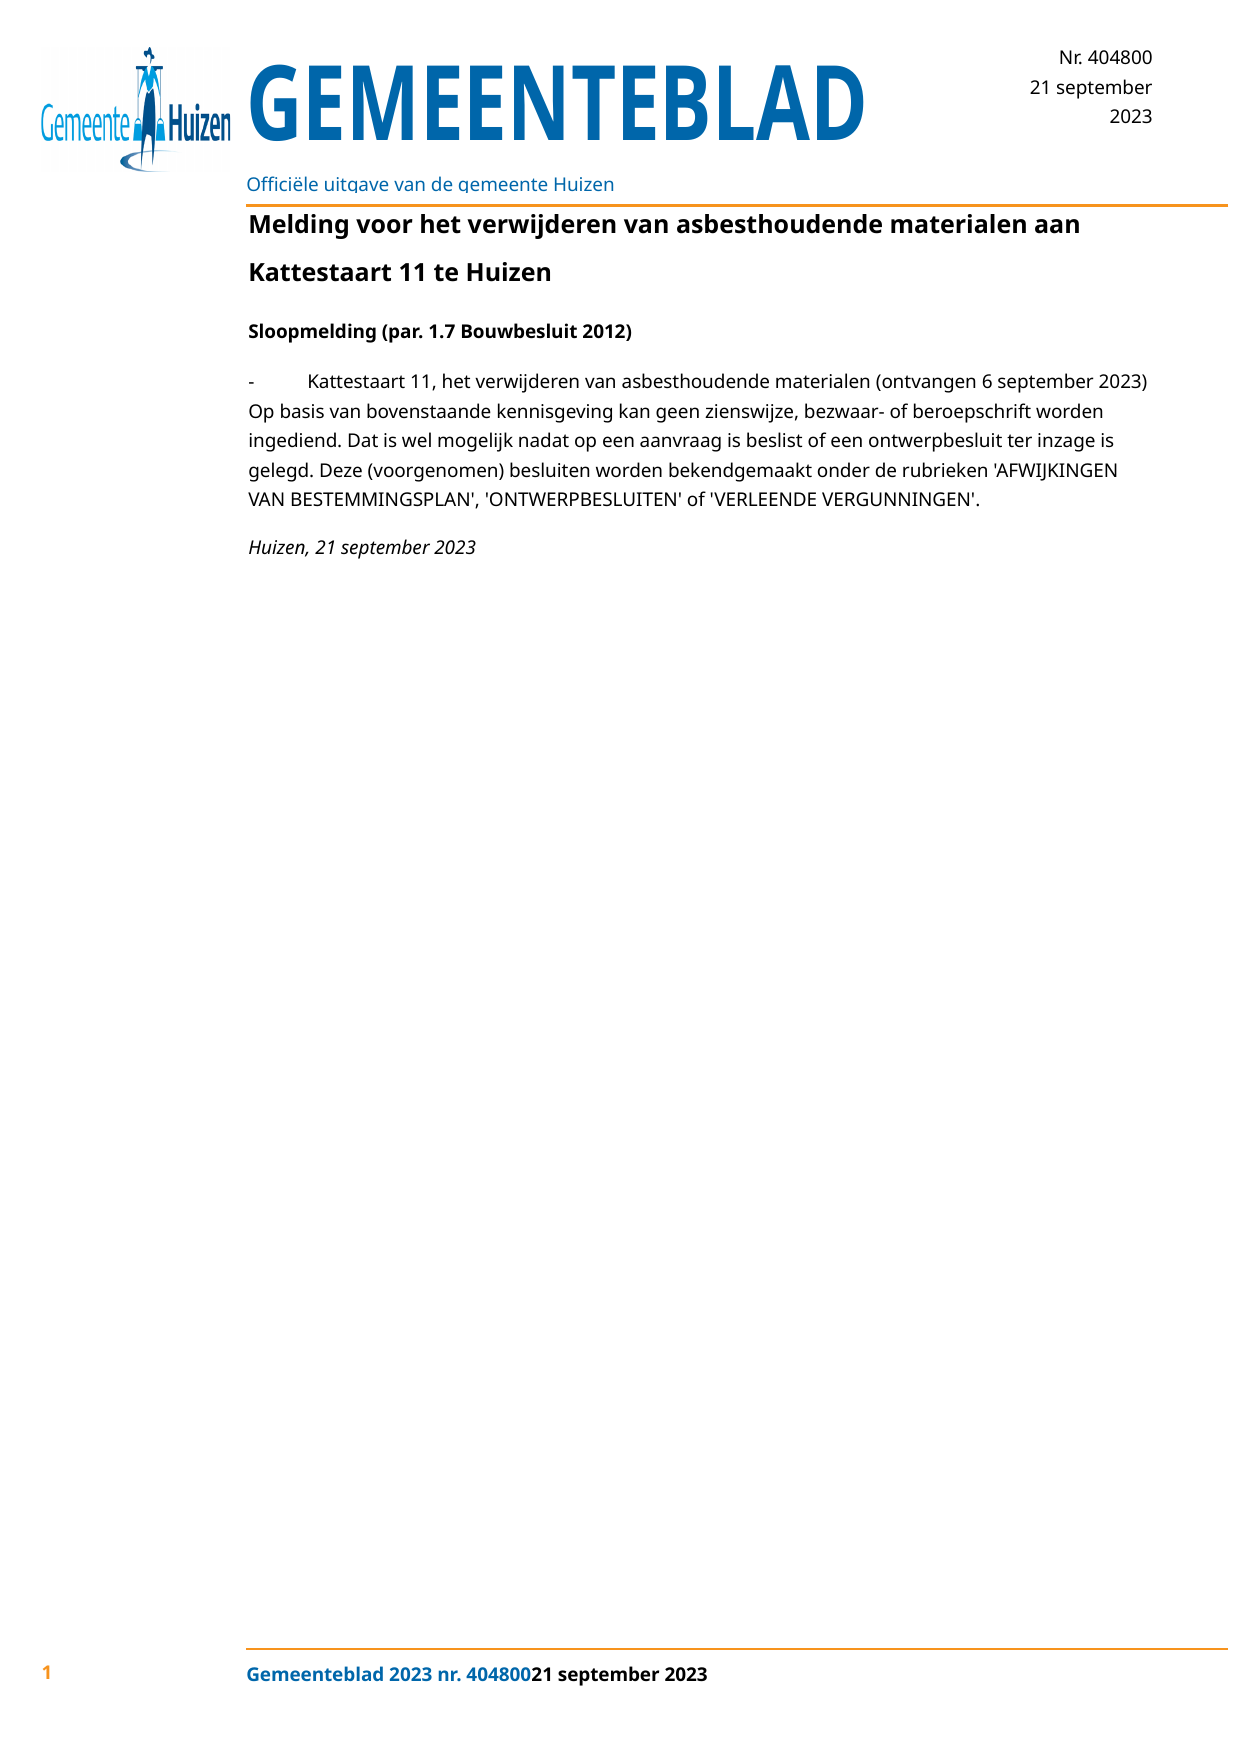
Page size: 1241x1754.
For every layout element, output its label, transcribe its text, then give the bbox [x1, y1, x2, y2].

text Op basis van bovenstaande kennisgeving kan geen zienswijze, bezwaar- of beroepschrift worden ingediend. Dat is wel mogelijk nadat op een aanvraag is beslist of een ontwerpbesluit ter inzage is gelegd. Deze (voorgenomen) besluiten worden bekendgemaakt onder de rubrieken 'AFWIJKINGEN VAN BESTEMMINGSPLAN', 'ONTWERPBESLUITEN' of 'VERLEENDE VERGUNNINGEN'. [248, 398, 1152, 512]
text Sloopmelding (par. 1.7 Bouwbesluit 2012) [248, 318, 1152, 344]
picture [41, 47, 231, 172]
text Huizen, 21 september 2023 [248, 534, 1152, 560]
text Melding voor het verwijderen van asbesthoudende materialen aan Kattestaart 11 te Huizen [248, 207, 1152, 288]
list Kattestaart 11, het verwijderen van asbesthoudende materialen (ontvangen 6 september 2023) [248, 368, 1152, 394]
